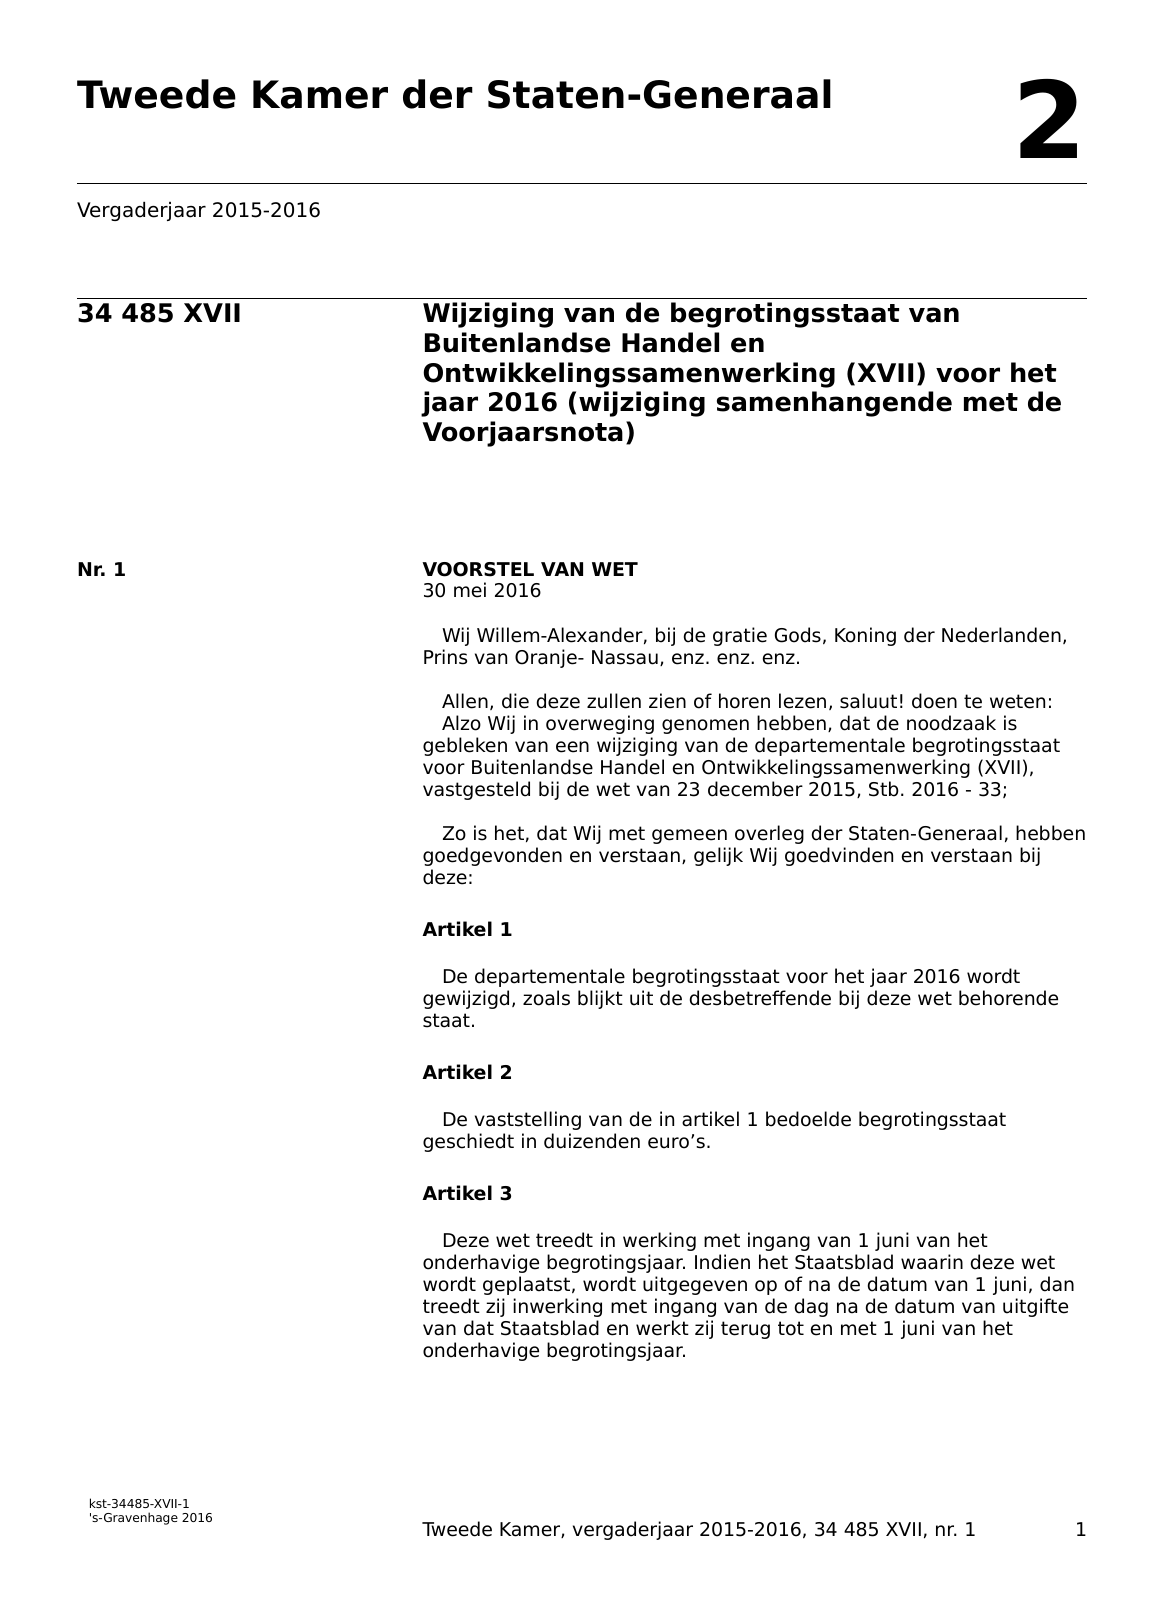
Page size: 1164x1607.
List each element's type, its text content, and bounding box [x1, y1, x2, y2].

subtitle Artikel 1 [422, 919, 1087, 941]
text 's-Gravenhage 2016 [88, 1511, 323, 1525]
table_header Tweede Kamer der Staten-Generaal [77, 59, 886, 183]
text De vaststelling van de in artikel 1 bedoelde begrotingsstaat geschiedt in duizenden euro’s. [422, 1109, 1087, 1153]
table_cell Vergaderjaar 2015-2016 [77, 184, 1087, 298]
text Alzo Wij in overweging genomen hebben, dat de noodzaak is gebleken van een wijziging van de departementale begrotingsstaat voor Buitenlandse Handel en Ontwikkelingssamenwerking (XVII), vastgesteld bij de wet van 23 december 2015, Stb. 2016 - 33; [422, 713, 1087, 801]
text kst-34485-XVII-1 [88, 1497, 323, 1511]
subtitle Artikel 2 [422, 1062, 1087, 1084]
text De departementale begrotingsstaat voor het jaar 2016 wordt gewijzigd, zoals blijkt uit de desbetreffende bij deze wet behorende staat. [422, 966, 1087, 1032]
text Zo is het, dat Wij met gemeen overleg der Staten-Generaal, hebben goedgevonden en verstaan, gelijk Wij goedvinden en verstaan bij deze: [422, 823, 1087, 889]
text Allen, die deze zullen zien of horen lezen, saluut! doen te weten: [422, 691, 1087, 713]
text Wij Willem-Alexander, bij de gratie Gods, Koning der Nederlanden, Prins van Oranje- Nassau, enz. enz. enz. [422, 624, 1087, 668]
subtitle Nr. 1 VOORSTEL VAN WET [77, 558, 1087, 580]
subtitle 34 485 XVII Wijziging van de begrotingsstaat van Buitenlandse Handel en Ontwikkelingssamenwerking (XVII) voor het jaar 2016 (wijziging samenhangende met de Voorjaarsnota) [77, 299, 1087, 447]
subtitle Artikel 3 [422, 1183, 1087, 1204]
table_header 2 [886, 59, 1087, 183]
text Deze wet treedt in werking met ingang van 1 juni van het onderhavige begrotingsjaar. Indien het Staatsblad waarin deze wet wordt geplaatst, wordt uitgegeven op of na de datum van 1 juni, dan treedt zij inwerking met ingang van de dag na de datum van uitgifte van dat Staatsblad en werkt zij terug tot en met 1 juni van het onderhavige begrotingsjaar. [422, 1229, 1087, 1361]
text 30 mei 2016 [422, 580, 1087, 602]
